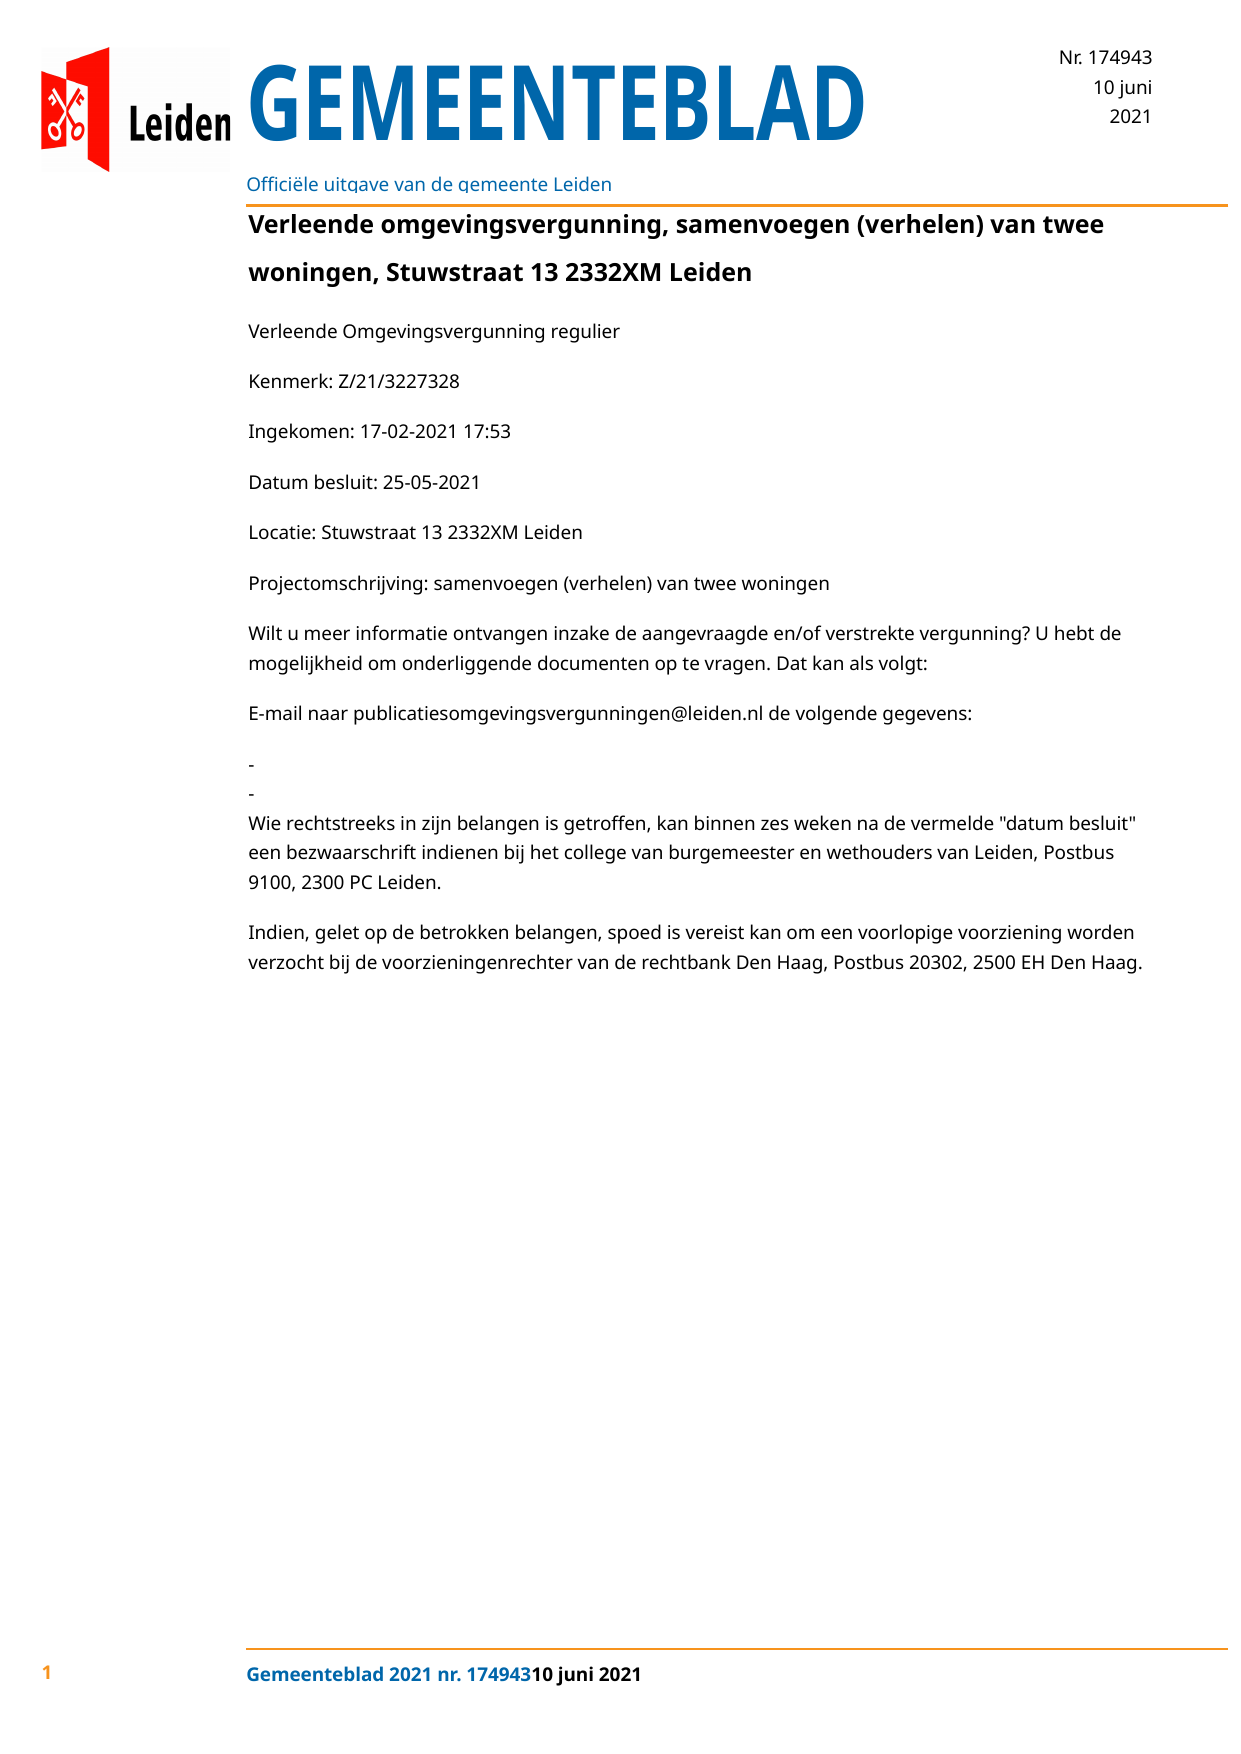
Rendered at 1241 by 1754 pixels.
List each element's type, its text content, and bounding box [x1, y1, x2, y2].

text Wilt u meer informatie ontvangen inzake de aangevraagde en/of verstrekte vergunning? U hebt de mogelijkheid om onderliggende documenten op te vragen. Dat kan als volgt: [248, 620, 1152, 676]
text Ingekomen: 17-02-2021 17:53 [248, 419, 1152, 444]
text Locatie: Stuwstraat 13 2332XM Leiden [248, 519, 1152, 545]
text Verleende omgevingsvergunning, samenvoegen (verhelen) van twee woningen, Stuwstraat 13 2332XM Leiden [248, 207, 1152, 288]
text Verleende Omgevingsvergunning regulier [248, 318, 1152, 344]
text Indien, gelet op de betrokken belangen, spoed is vereist kan om een voorlopige voorziening worden verzocht bij de voorzieningenrechter van de rechtbank Den Haag, Postbus 20302, 2500 EH Den Haag. [248, 919, 1152, 975]
text Projectomschrijving: samenvoegen (verhelen) van twee woningen [248, 570, 1152, 596]
picture [41, 47, 231, 172]
text Datum besluit: 25-05-2021 [248, 469, 1152, 495]
text Kenmerk: Z/21/3227328 [248, 368, 1152, 394]
text E-mail naar publicatiesomgevingsvergunningen@leiden.nl de volgende gegevens: [248, 700, 1152, 726]
text Wie rechtstreeks in zijn belangen is getroffen, kan binnen zes weken na de vermelde "datum besluit" een bezwaarschrift indienen bij het college van burgemeester en wethouders van Leiden, Postbus 9100, 2300 PC Leiden. [248, 810, 1152, 895]
